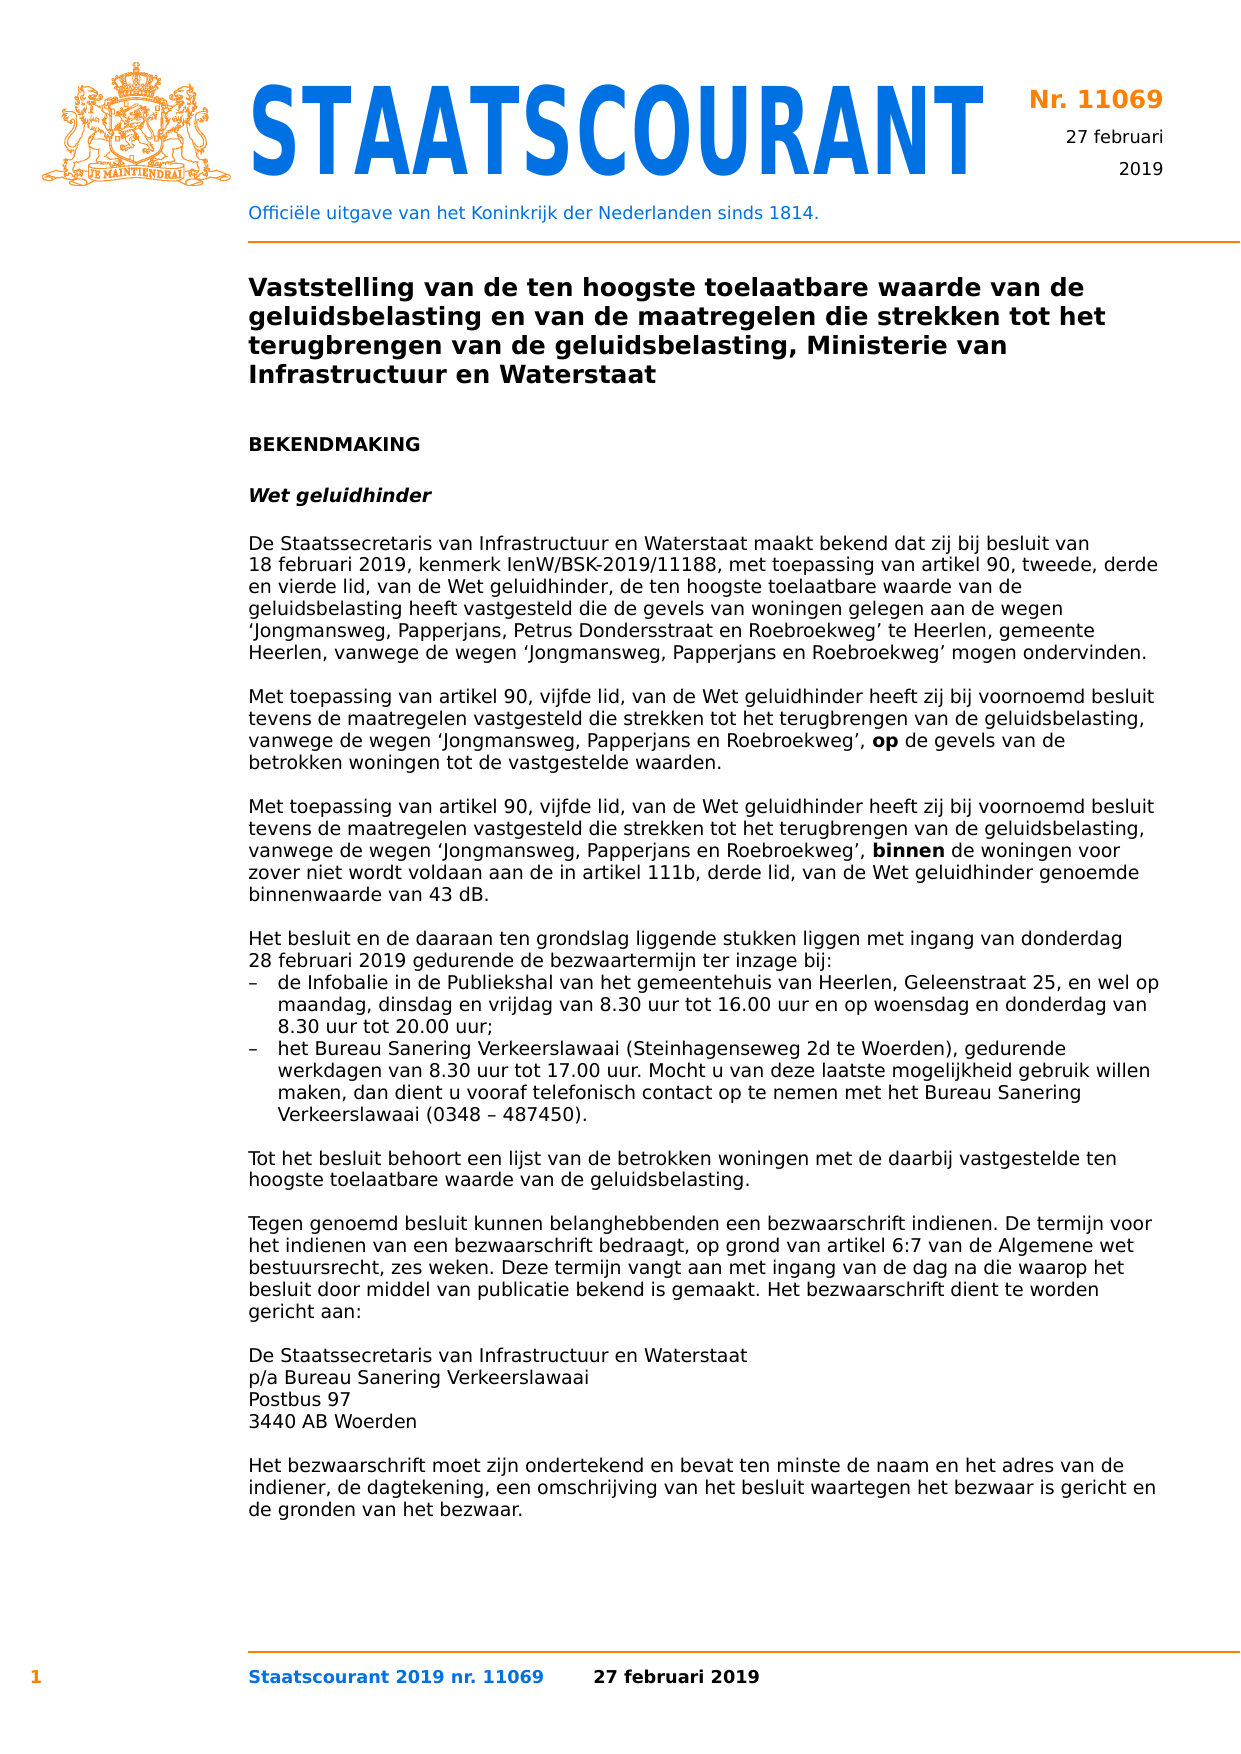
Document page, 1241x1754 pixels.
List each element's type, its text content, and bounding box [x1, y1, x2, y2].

subtitle Vaststelling van de ten hoogste toelaatbare waarde van de geluidsbelasting en van de maatregelen die strekken tot het terugbrengen van de geluidsbelasting, Ministerie van Infrastructuur en Waterstaat [248, 273, 1163, 390]
text De Staatssecretaris van Infrastructuur en Waterstaat maakt bekend dat zij bij besluit van 18 februari 2019, kenmerk IenW/BSK-2019/11188, met toepassing van artikel 90, tweede, derde en vierde lid, van de Wet geluidhinder, de ten hoogste toelaatbare waarde van de geluidsbelasting heeft vastgesteld die de gevels van woningen gelegen aan de wegen ‘Jongmansweg, Papperjans, Petrus Dondersstraat en Roebroekweg’ te Heerlen, gemeente Heerlen, vanwege de wegen ‘Jongmansweg, Papperjans en Roebroekweg’ mogen ondervinden. [248, 532, 1163, 664]
text Tot het besluit behoort een lijst van de betrokken woningen met de daarbij vastgestelde ten hoogste toelaatbare waarde van de geluidsbelasting. [248, 1147, 1163, 1191]
text Tegen genoemd besluit kunnen belanghebbenden een bezwaarschrift indienen. De termijn voor het indienen van een bezwaarschrift bedraagt, op grond van artikel 6:7 van de Algemene wet bestuursrecht, zes weken. Deze termijn vangt aan met ingang van de dag na die waarop het besluit door middel van publicatie bekend is gemaakt. Het bezwaarschrift dient te worden gericht aan: [248, 1213, 1163, 1323]
table_cell Officiële uitgave van het Koninkrijk der Nederlanden sinds 1814. [248, 203, 1240, 241]
text – het Bureau Sanering Verkeerslawaai (Steinhagenseweg 2d te Woerden), gedurende werkdagen van 8.30 uur tot 17.00 uur. Mocht u van deze laatste mogelijkheid gebruik willen maken, dan dient u vooraf telefonisch contact op te nemen met het Bureau Sanering Verkeerslawaai (0348 – 487450). [248, 1038, 1163, 1126]
text Met toepassing van artikel 90, vijfde lid, van de Wet geluidhinder heeft zij bij voornoemd besluit tevens de maatregelen vastgesteld die strekken tot het terugbrengen van de geluidsbelasting, vanwege de wegen ‘Jongmansweg, Papperjans en Roebroekweg’, binnen de woningen voor zover niet wordt voldaan aan de in artikel 111b, derde lid, van de Wet geluidhinder genoemde binnenwaarde van 43 dB. [248, 796, 1163, 906]
table_cell 2019 [998, 153, 1240, 203]
text Postbus 97 [248, 1389, 1163, 1411]
subtitle Wet geluidhinder [248, 485, 1163, 507]
table_header Nr. 11069 [998, 62, 1240, 121]
table_header [25, 62, 248, 241]
text p/a Bureau Sanering Verkeerslawaai [248, 1367, 1163, 1389]
text 3440 AB Woerden [248, 1411, 1163, 1433]
table_cell 27 februari [998, 121, 1240, 153]
text De Staatssecretaris van Infrastructuur en Waterstaat [248, 1345, 1163, 1367]
picture [41, 62, 231, 186]
text Met toepassing van artikel 90, vijfde lid, van de Wet geluidhinder heeft zij bij voornoemd besluit tevens de maatregelen vastgesteld die strekken tot het terugbrengen van de geluidsbelasting, vanwege de wegen ‘Jongmansweg, Papperjans en Roebroekweg’, op de gevels van de betrokken woningen tot de vastgestelde waarden. [248, 686, 1163, 774]
subtitle BEKENDMAKING [248, 433, 1163, 455]
table_header STAATSCOURANT [248, 62, 998, 203]
text Het bezwaarschrift moet zijn ondertekend en bevat ten minste de naam en het adres van de indiener, de dagtekening, een omschrijving van het besluit waartegen het bezwaar is gericht en de gronden van het bezwaar. [248, 1455, 1163, 1521]
text – de Infobalie in de Publiekshal van het gemeentehuis van Heerlen, Geleenstraat 25, en wel op maandag, dinsdag en vrijdag van 8.30 uur tot 16.00 uur en op woensdag en donderdag van 8.30 uur tot 20.00 uur; [248, 972, 1163, 1038]
text Het besluit en de daaraan ten grondslag liggende stukken liggen met ingang van donderdag 28 februari 2019 gedurende de bezwaartermijn ter inzage bij: [248, 928, 1163, 972]
